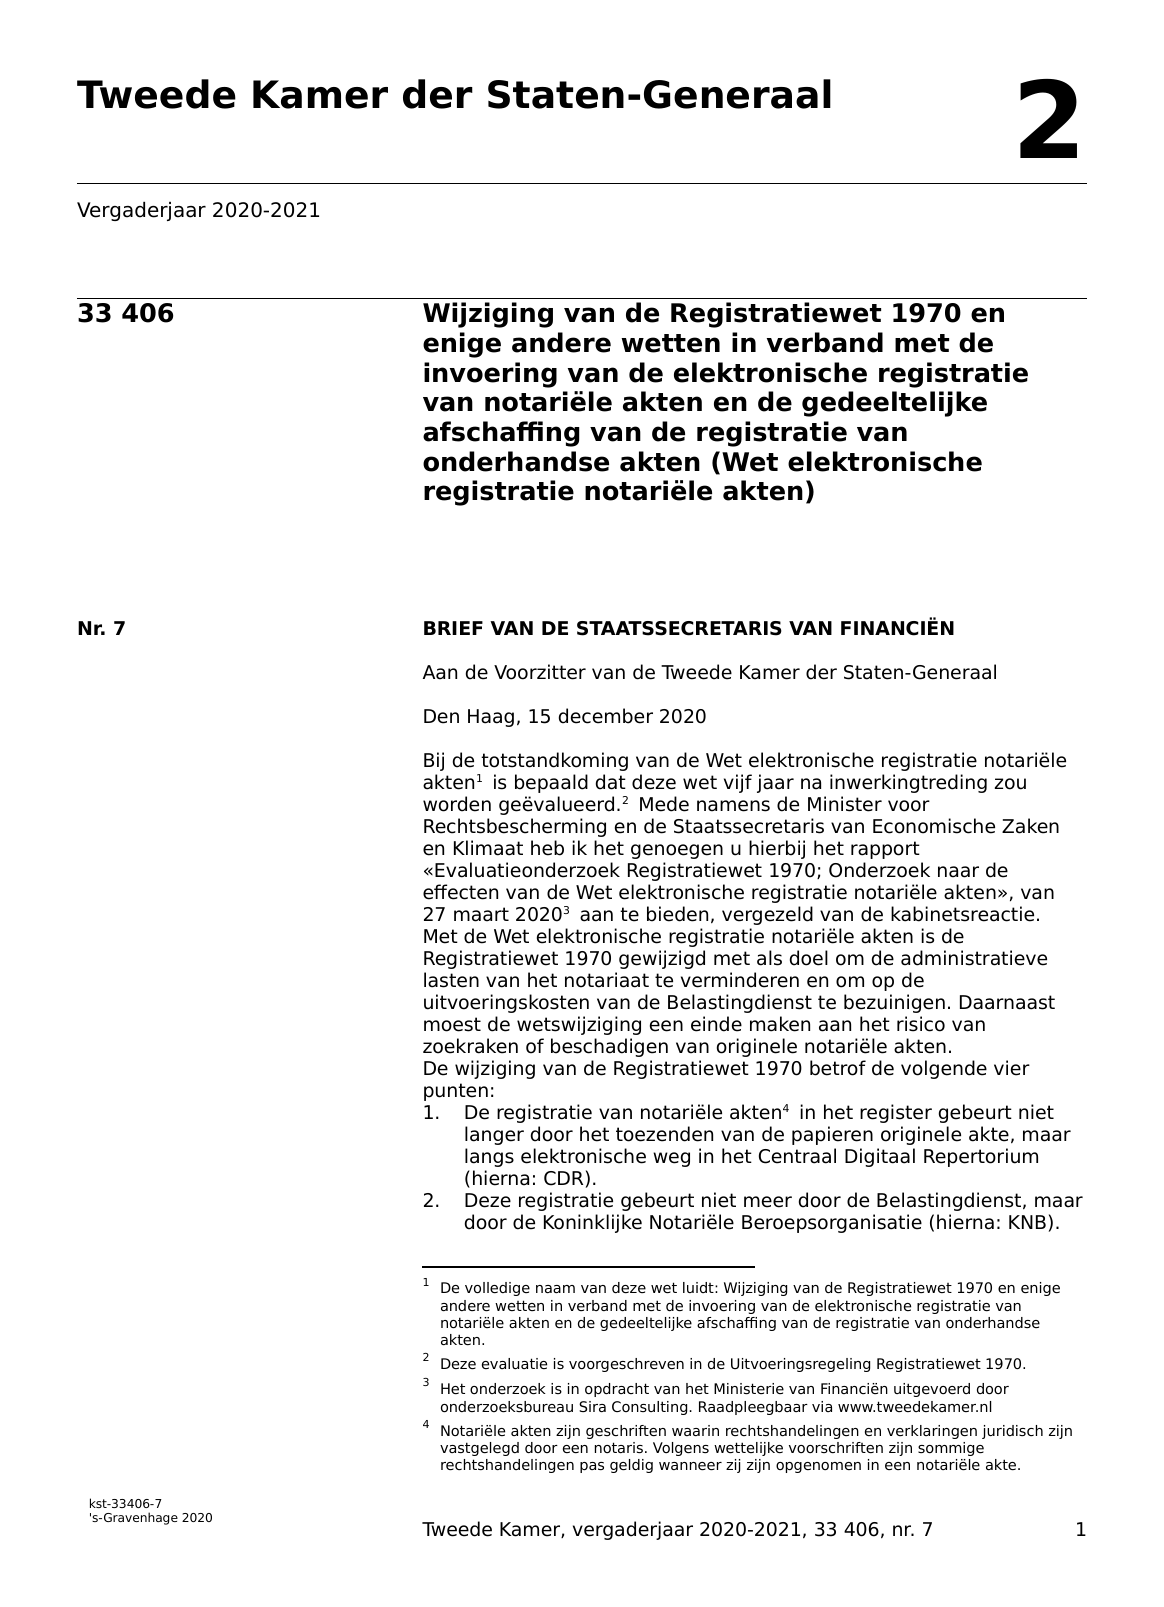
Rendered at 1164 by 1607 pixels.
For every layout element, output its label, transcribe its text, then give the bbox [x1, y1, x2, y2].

text De volledige naam van deze wet luidt: Wijziging van de Registratiewet 1970 en enige andere wetten in verband met de invoering van de elektronische registratie van notariële akten en de gedeeltelijke afschaffing van de registratie van onderhandse akten. [422, 1276, 1087, 1349]
table_cell Vergaderjaar 2020-2021 [77, 184, 1087, 298]
text Notariële akten zijn geschriften waarin rechtshandelingen en verklaringen juridisch zijn vastgelegd door een notaris. Volgens wettelijke voorschriften zijn sommige rechtshandelingen pas geldig wanneer zij zijn opgenomen in een notariële akte. [422, 1418, 1087, 1474]
subtitle Nr. 7 BRIEF VAN DE STAATSSECRETARIS VAN FINANCIËN [77, 618, 1087, 640]
table_header Tweede Kamer der Staten-Generaal [77, 59, 886, 183]
text kst-33406-7 [88, 1497, 323, 1511]
text 1. De registratie van notariële akten in het register gebeurt niet langer door het toezenden van de papieren originele akte, maar langs elektronische weg in het Centraal Digitaal Repertorium (hierna: CDR). [422, 1102, 1087, 1190]
text Bij de totstandkoming van de Wet elektronische registratie notariële akten is bepaald dat deze wet vijf jaar na inwerkingtreding zou worden geëvalueerd. Mede namens de Minister voor Rechtsbescherming en de Staatssecretaris van Economische Zaken en Klimaat heb ik het genoegen u hierbij het rapport «Evaluatieonderzoek Registratiewet 1970; Onderzoek naar de effecten van de Wet elektronische registratie notariële akten», van 27 maart 2020 aan te bieden, vergezeld van de kabinetsreactie. [422, 750, 1087, 926]
text Den Haag, 15 december 2020 [422, 706, 1087, 728]
text 2. Deze registratie gebeurt niet meer door de Belastingdienst, maar door de Koninklijke Notariële Beroepsorganisatie (hierna: KNB). [422, 1190, 1087, 1234]
text Deze evaluatie is voorgeschreven in de Uitvoeringsregeling Registratiewet 1970. [422, 1352, 1087, 1374]
text Het onderzoek is in opdracht van het Ministerie van Financiën uitgevoerd door onderzoeksbureau Sira Consulting. Raadpleegbaar via www.tweedekamer.nl [422, 1377, 1087, 1416]
text Aan de Voorzitter van de Tweede Kamer der Staten-Generaal [422, 662, 1087, 684]
text De wijziging van de Registratiewet 1970 betrof de volgende vier punten: [422, 1058, 1087, 1102]
table_header 2 [886, 59, 1087, 183]
subtitle 33 406 Wijziging van de Registratiewet 1970 en enige andere wetten in verband met de invoering van de elektronische registratie van notariële akten en de gedeeltelijke afschaffing van de registratie van onderhandse akten (Wet elektronische registratie notariële akten) [77, 299, 1087, 507]
text Met de Wet elektronische registratie notariële akten is de Registratiewet 1970 gewijzigd met als doel om de administratieve lasten van het notariaat te verminderen en om op de uitvoeringskosten van de Belastingdienst te bezuinigen. Daarnaast moest de wetswijziging een einde maken aan het risico van zoekraken of beschadigen van originele notariële akten. [422, 926, 1087, 1058]
text 's-Gravenhage 2020 [88, 1511, 323, 1525]
